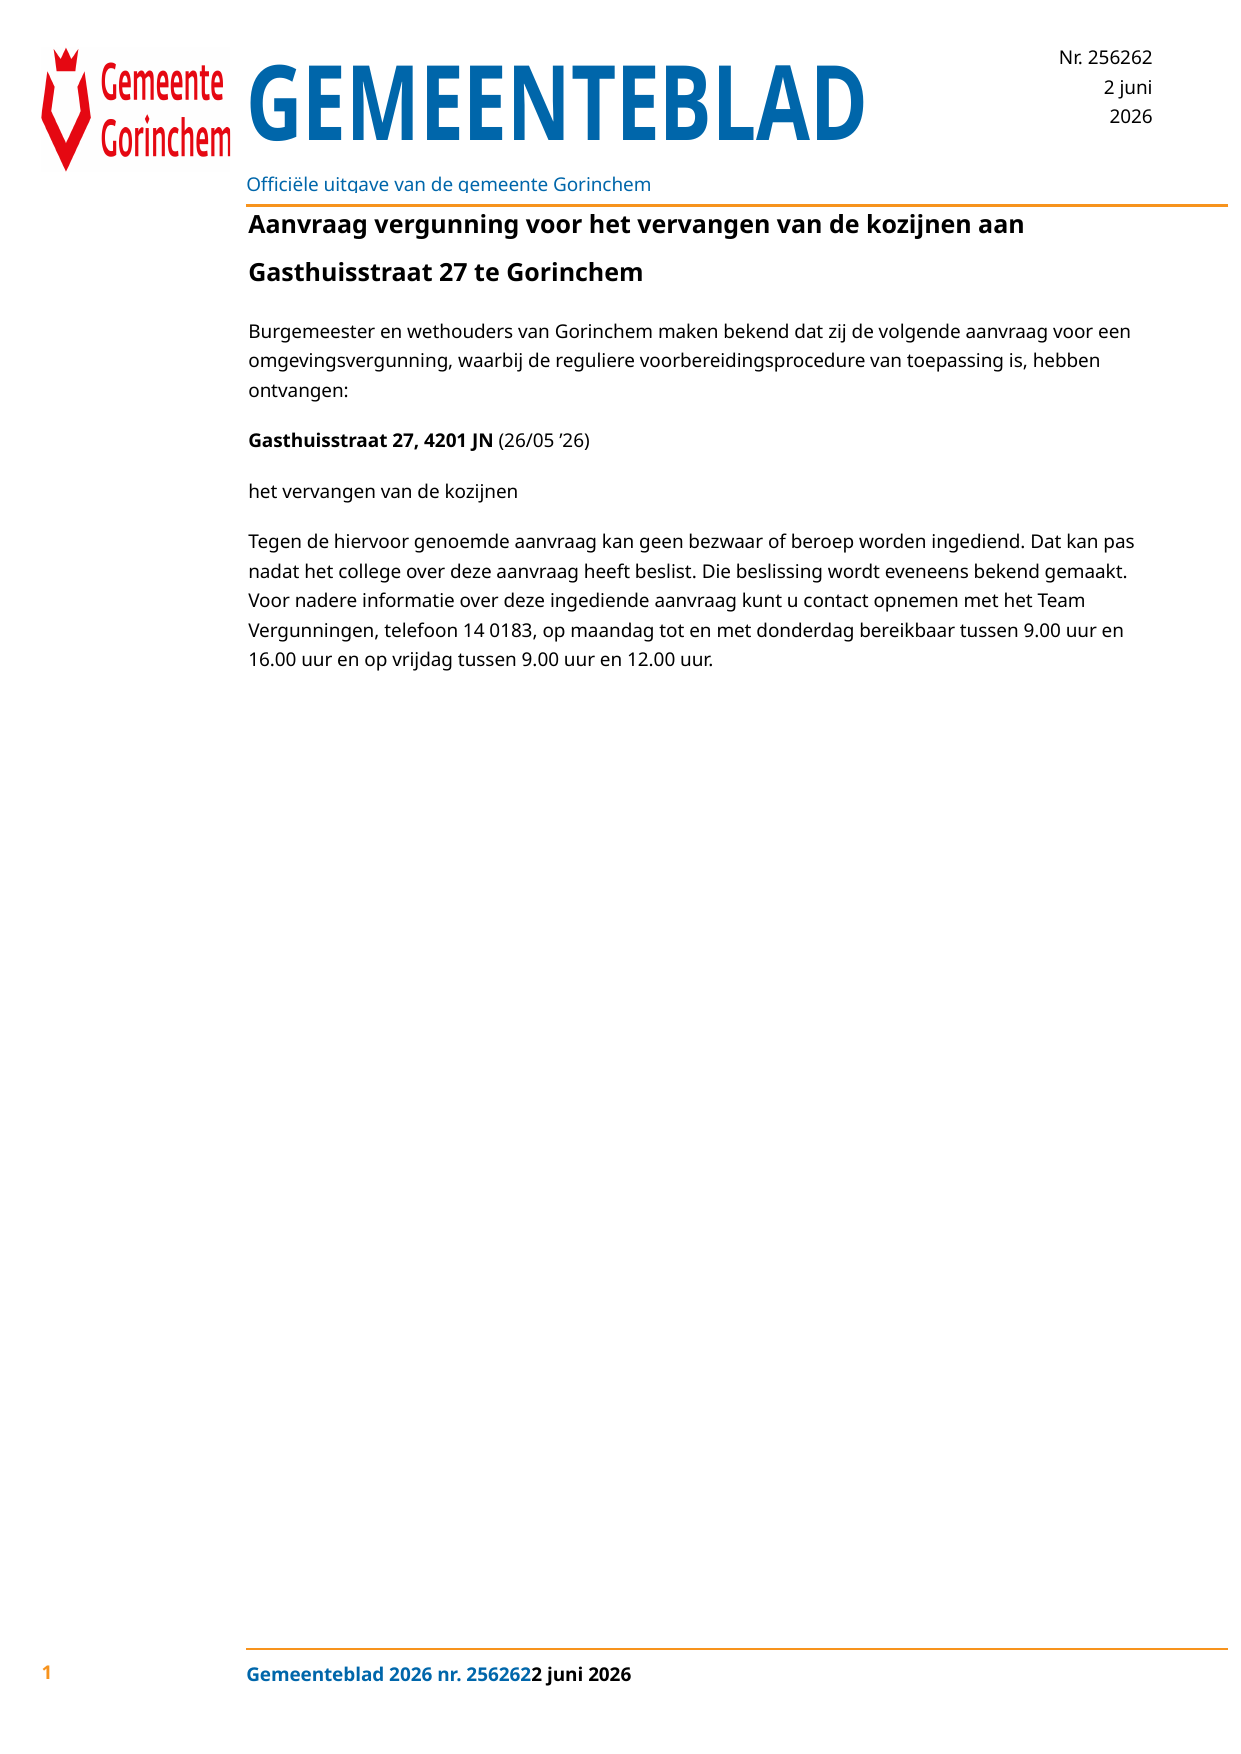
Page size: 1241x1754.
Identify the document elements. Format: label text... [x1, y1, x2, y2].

picture [41, 47, 231, 172]
text Tegen de hiervoor genoemde aanvraag kan geen bezwaar of beroep worden ingediend. Dat kan pas nadat het college over deze aanvraag heeft beslist. Die beslissing wordt eveneens bekend gemaakt. Voor nadere informatie over deze ingediende aanvraag kunt u contact opnemen met het Team Vergunningen, telefoon 14 0183, op maandag tot en met donderdag bereikbaar tussen 9.00 uur en 16.00 uur en op vrijdag tussen 9.00 uur en 12.00 uur. [248, 528, 1152, 672]
text Aanvraag vergunning voor het vervangen van de kozijnen aan Gasthuisstraat 27 te Gorinchem [248, 207, 1152, 288]
text het vervangen van de kozijnen [248, 478, 1152, 504]
text Burgemeester en wethouders van Gorinchem maken bekend dat zij de volgende aanvraag voor een omgevingsvergunning, waarbij de reguliere voorbereidingsprocedure van toepassing is, hebben ontvangen: [248, 318, 1152, 403]
text Gasthuisstraat 27, 4201 JN (26/05 ’26) [248, 427, 1152, 453]
